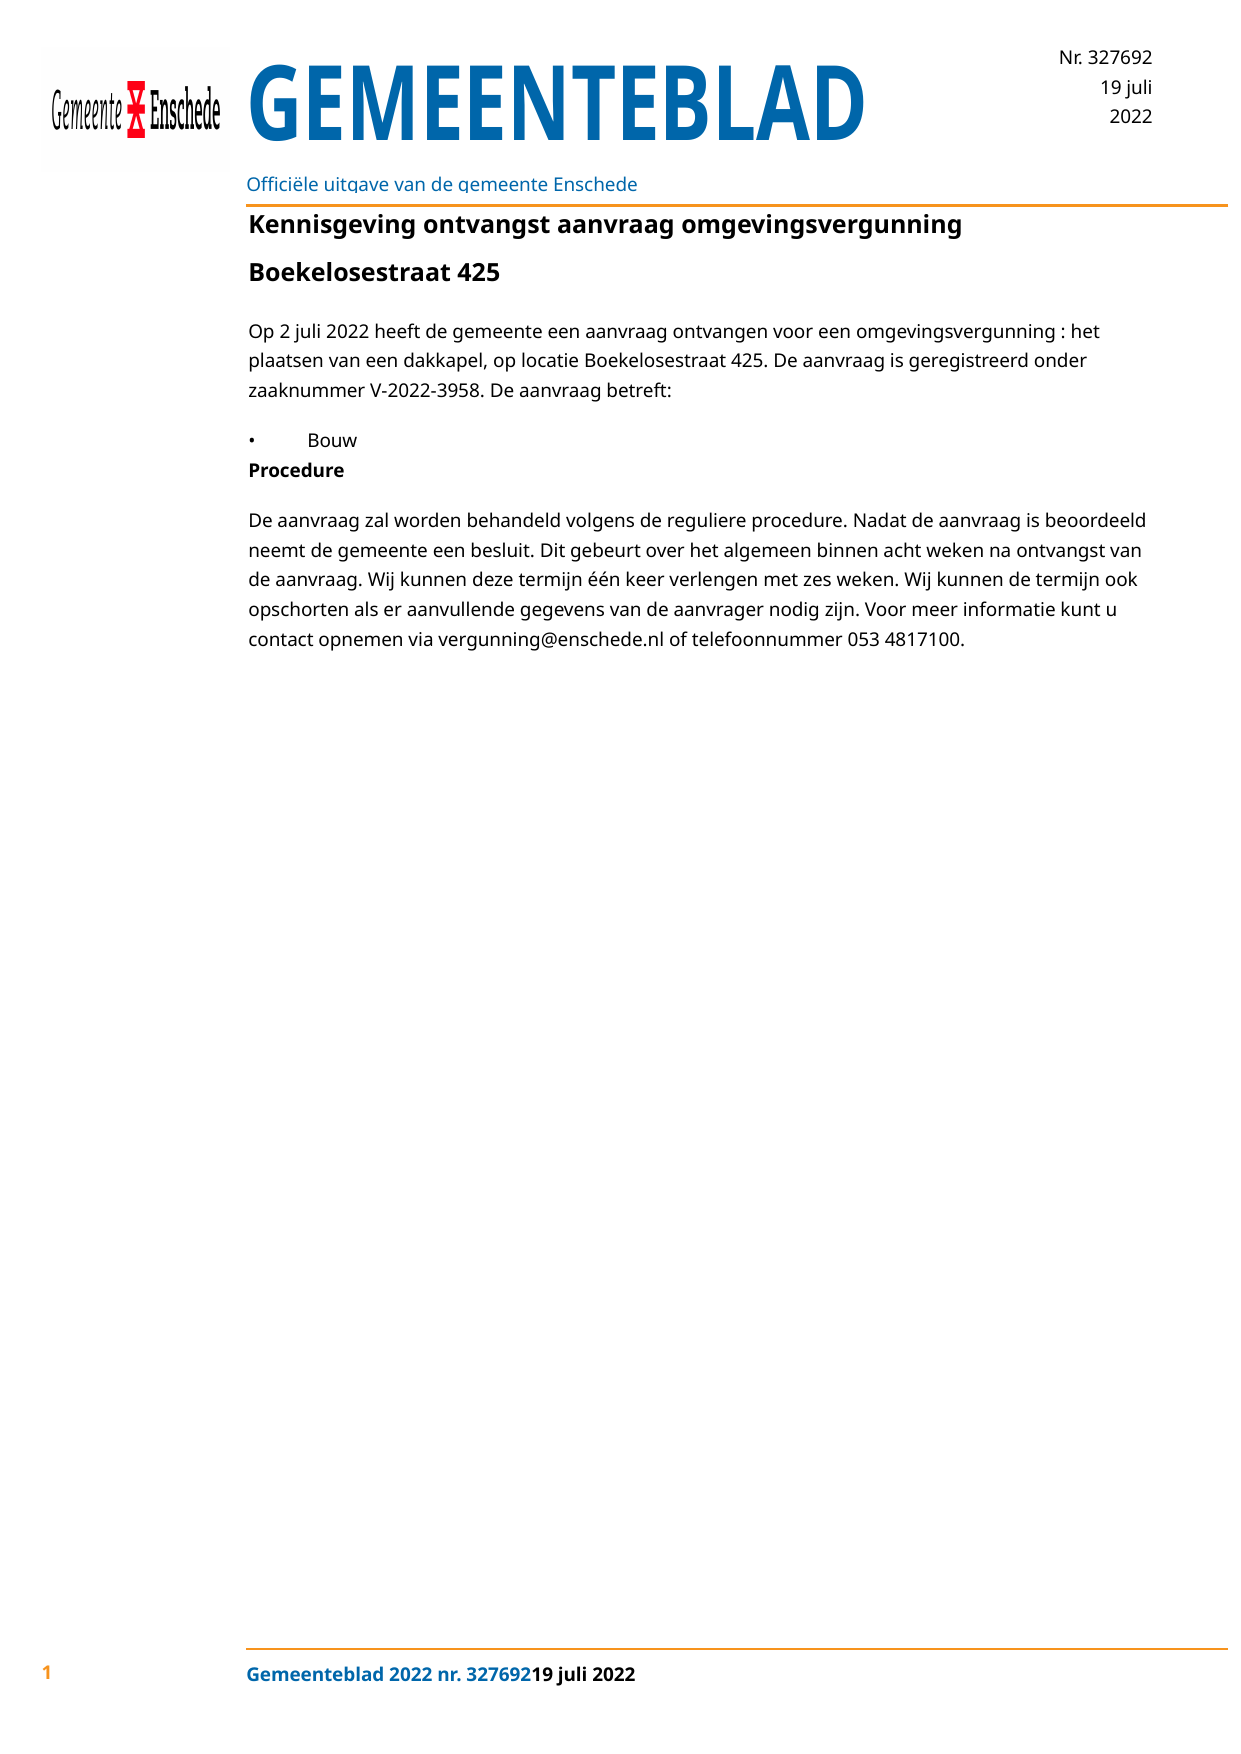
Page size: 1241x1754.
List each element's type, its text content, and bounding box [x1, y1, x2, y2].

text Op 2 juli 2022 heeft de gemeente een aanvraag ontvangen voor een omgevingsvergunning : het plaatsen van een dakkapel, op locatie Boekelosestraat 425. De aanvraag is geregistreerd onder zaaknummer V-2022-3958. De aanvraag betreft: [248, 318, 1152, 403]
list Bouw [248, 427, 1152, 453]
picture [41, 47, 231, 172]
text Procedure [248, 457, 1152, 483]
text De aanvraag zal worden behandeld volgens de reguliere procedure. Nadat de aanvraag is beoordeeld neemt de gemeente een besluit. Dit gebeurt over het algemeen binnen acht weken na ontvangst van de aanvraag. Wij kunnen deze termijn één keer verlengen met zes weken. Wij kunnen de termijn ook opschorten als er aanvullende gegevens van de aanvrager nodig zijn. Voor meer informatie kunt u contact opnemen via vergunning@enschede.nl of telefoonnummer 053 4817100. [248, 507, 1152, 652]
text Kennisgeving ontvangst aanvraag omgevingsvergunning Boekelosestraat 425 [248, 207, 1152, 288]
